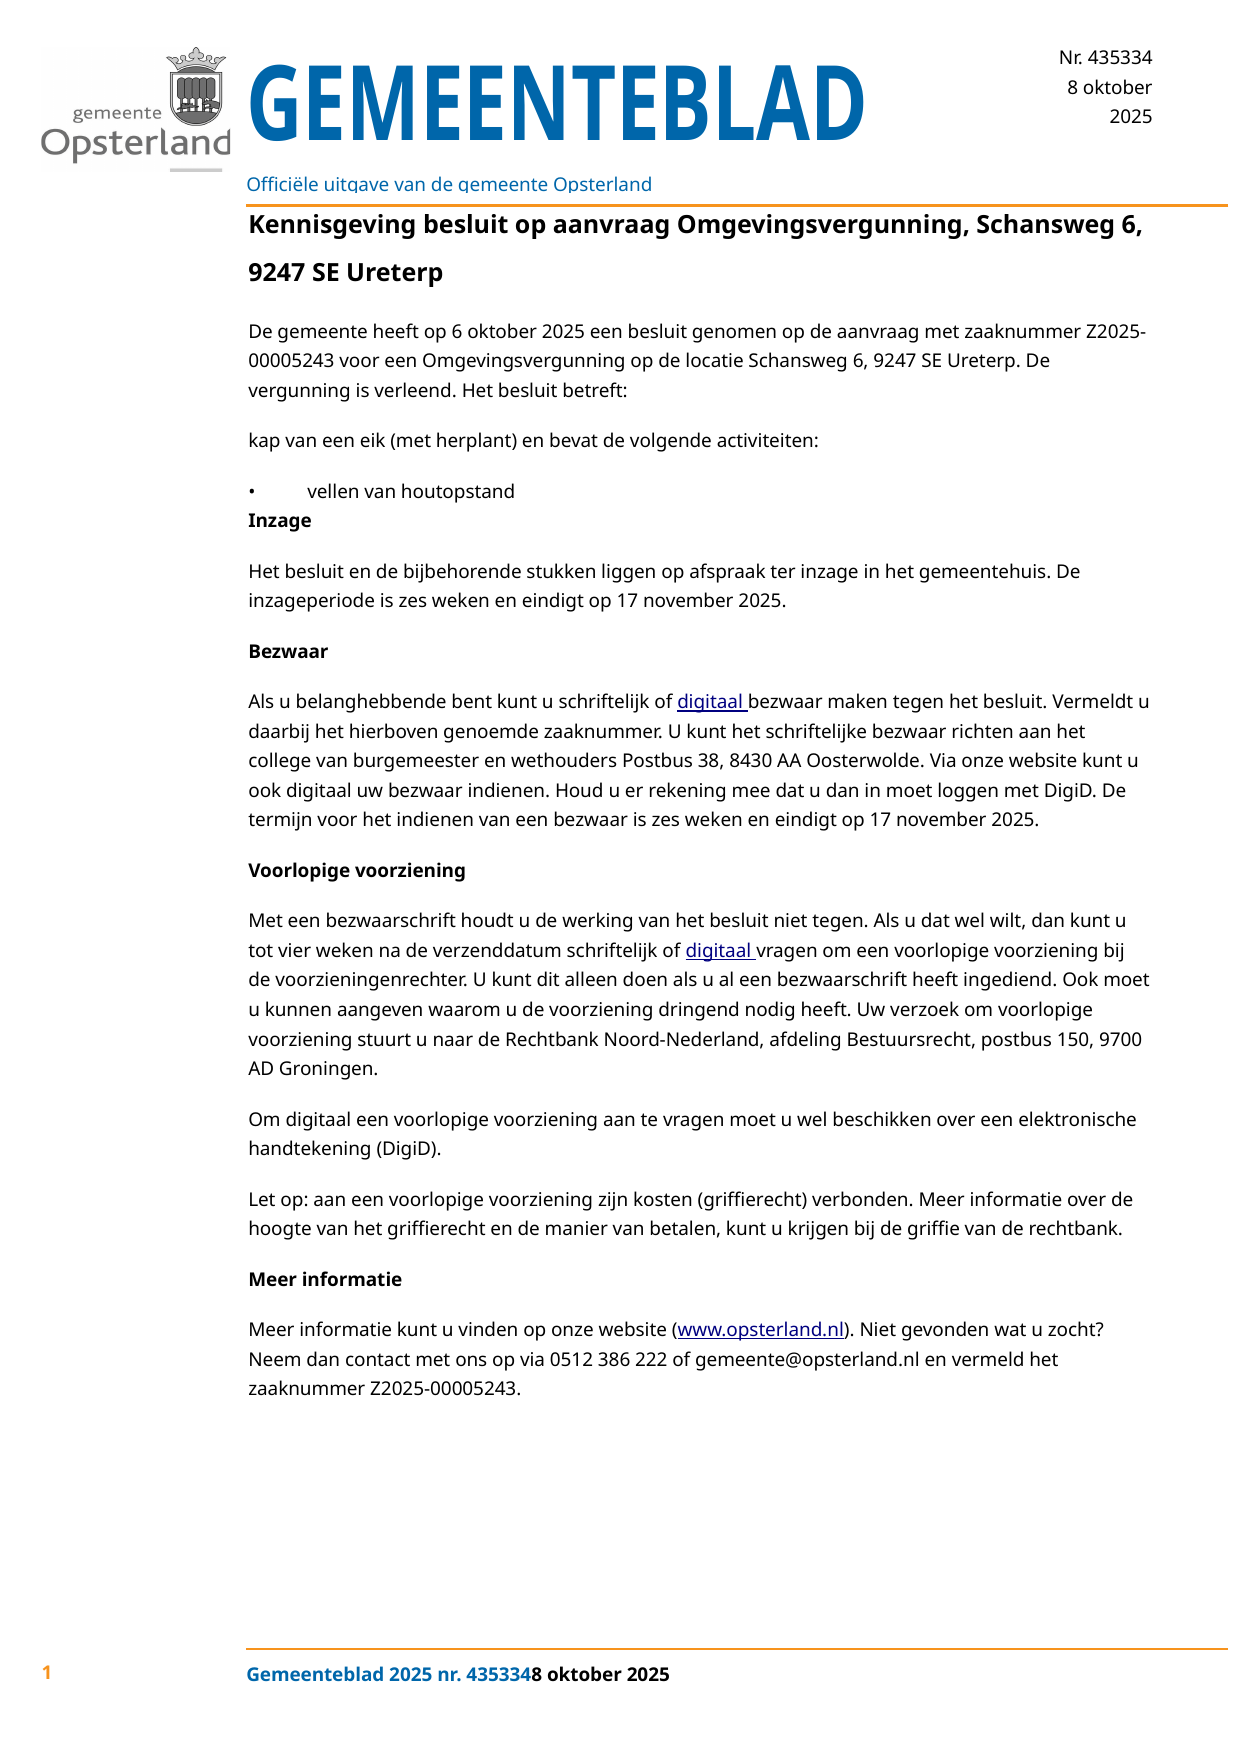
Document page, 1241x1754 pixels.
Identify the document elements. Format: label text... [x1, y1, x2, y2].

text Bezwaar [248, 638, 1152, 664]
list vellen van houtopstand [248, 478, 1152, 504]
picture [41, 47, 231, 172]
text Het besluit en de bijbehorende stukken liggen op afspraak ter inzage in het gemeentehuis. De inzageperiode is zes weken en eindigt op 17 november 2025. [248, 558, 1152, 613]
text Als u belanghebbende bent kunt u schriftelijk of digitaal bezwaar maken tegen het besluit. Vermeldt u daarbij het hierboven genoemde zaaknummer. U kunt het schriftelijke bezwaar richten aan het college van burgemeester en wethouders Postbus 38, 8430 AA Oosterwolde. Via onze website kunt u ook digitaal uw bezwaar indienen. Houd u er rekening mee dat u dan in moet loggen met DigiD. De termijn voor het indienen van een bezwaar is zes weken en eindigt op 17 november 2025. [248, 688, 1152, 832]
text Meer informatie kunt u vinden op onze website (www.opsterland.nl). Niet gevonden wat u zocht? Neem dan contact met ons op via 0512 386 222 of gemeente@opsterland.nl en vermeld het zaaknummer Z2025-00005243. [248, 1316, 1152, 1401]
text De gemeente heeft op 6 oktober 2025 een besluit genomen op de aanvraag met zaaknummer Z2025-00005243 voor een Omgevingsvergunning op de locatie Schansweg 6, 9247 SE Ureterp. De vergunning is verleend. Het besluit betreft: [248, 318, 1152, 403]
text Om digitaal een voorlopige voorziening aan te vragen moet u wel beschikken over een elektronische handtekening (DigiD). [248, 1106, 1152, 1161]
text Meer informatie [248, 1266, 1152, 1292]
text Kennisgeving besluit op aanvraag Omgevingsvergunning, Schansweg 6, 9247 SE Ureterp [248, 207, 1152, 288]
text Let op: aan een voorlopige voorziening zijn kosten (griffierecht) verbonden. Meer informatie over de hoogte van het griffierecht en de manier van betalen, kunt u krijgen bij de griffie van de rechtbank. [248, 1186, 1152, 1241]
text Inzage [248, 507, 1152, 533]
text Voorlopige voorziening [248, 857, 1152, 883]
text Met een bezwaarschrift houdt u de werking van het besluit niet tegen. Als u dat wel wilt, dan kunt u tot vier weken na de verzenddatum schriftelijk of digitaal vragen om een voorlopige voorziening bij de voorzieningenrechter. U kunt dit alleen doen als u al een bezwaarschrift heeft ingediend. Ook moet u kunnen aangeven waarom u de voorziening dringend nodig heeft. Uw verzoek om voorlopige voorziening stuurt u naar de Rechtbank Noord-Nederland, afdeling Bestuursrecht, postbus 150, 9700 AD Groningen. [248, 907, 1152, 1081]
text kap van een eik (met herplant) en bevat de volgende activiteiten: [248, 427, 1152, 453]
